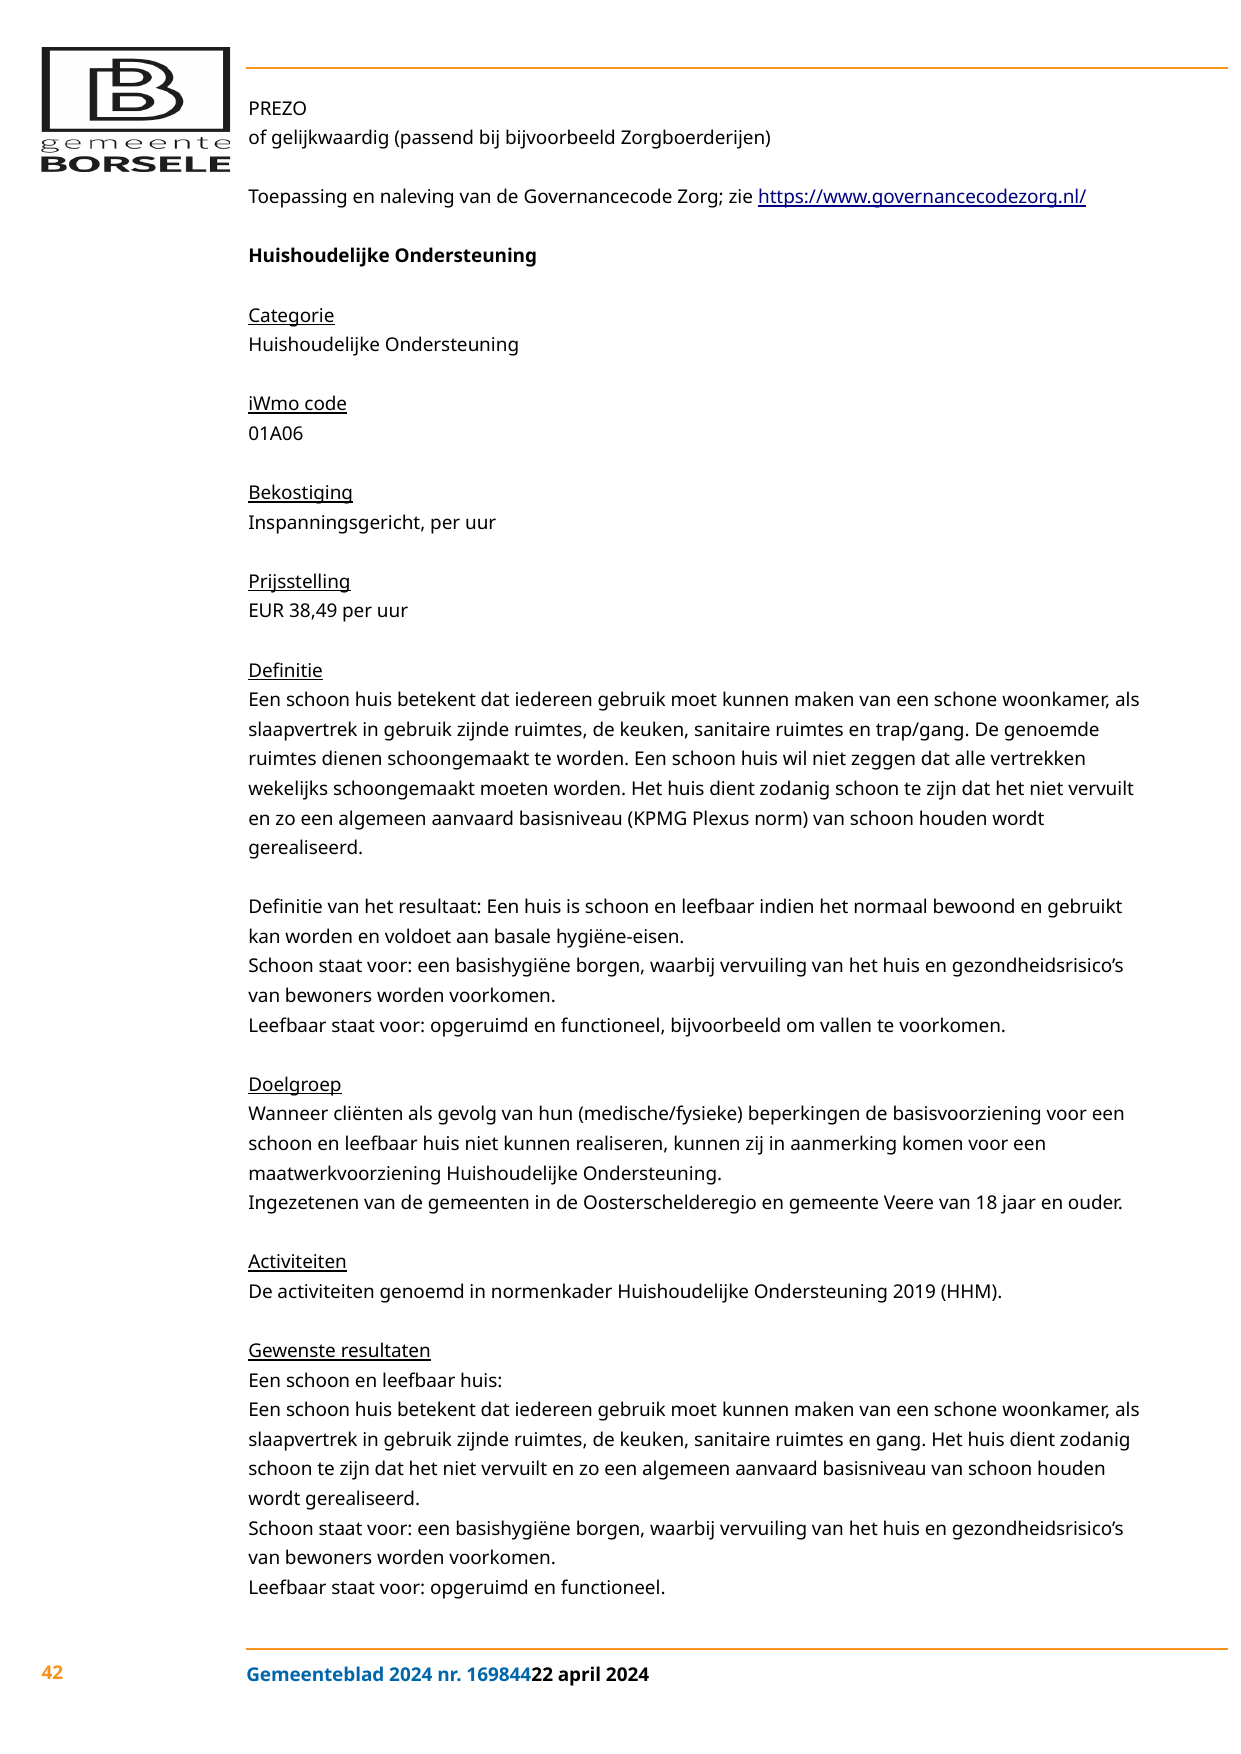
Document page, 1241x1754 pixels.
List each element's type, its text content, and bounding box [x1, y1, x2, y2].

picture [41, 47, 231, 172]
text Leefbaar staat voor: opgeruimd en functioneel, bijvoorbeeld om vallen te voorkomen. [248, 1012, 1152, 1038]
text Een schoon en leefbaar huis: [248, 1367, 1152, 1393]
text Definitie [248, 657, 1152, 683]
text Een schoon huis betekent dat iedereen gebruik moet kunnen maken van een schone woonkamer, als slaapvertrek in gebruik zijnde ruimtes, de keuken, sanitaire ruimtes en trap/gang. De genoemde ruimtes dienen schoongemaakt te worden. Een schoon huis wil niet zeggen dat alle vertrekken wekelijks schoongemaakt moeten worden. Het huis dient zodanig schoon te zijn dat het niet vervuilt en zo een algemeen aanvaard basisniveau (KPMG Plexus norm) van schoon houden wordt gerealiseerd. [248, 686, 1152, 860]
text PREZO [248, 95, 1152, 121]
text Inspanningsgericht, per uur [248, 509, 1152, 535]
text De activiteiten genoemd in normenkader Huishoudelijke Ondersteuning 2019 (HHM). [248, 1278, 1152, 1304]
text Wanneer cliënten als gevolg van hun (medische/fysieke) beperkingen de basisvoorziening voor een schoon en leefbaar huis niet kunnen realiseren, kunnen zij in aanmerking komen voor een maatwerkvoorziening Huishoudelijke Ondersteuning. [248, 1101, 1152, 1186]
text Toepassing en naleving van de Governancecode Zorg; zie https://www.governancecodezorg.nl/ [248, 183, 1152, 209]
text Definitie van het resultaat: Een huis is schoon en leefbaar indien het normaal bewoond en gebruikt kan worden en voldoet aan basale hygiëne-eisen. [248, 893, 1152, 949]
text 01A06 [248, 420, 1152, 446]
text Ingezetenen van de gemeenten in de Oosterschelderegio en gemeente Veere van 18 jaar en ouder. [248, 1189, 1152, 1215]
text Leefbaar staat voor: opgeruimd en functioneel. [248, 1574, 1152, 1600]
text EUR 38,49 per uur [248, 598, 1152, 623]
text of gelijkwaardig (passend bij bijvoorbeeld Zorgboerderijen) [248, 124, 1152, 150]
text Categorie [248, 302, 1152, 328]
text Bekostiging [248, 479, 1152, 505]
text Een schoon huis betekent dat iedereen gebruik moet kunnen maken van een schone woonkamer, als slaapvertrek in gebruik zijnde ruimtes, de keuken, sanitaire ruimtes en gang. Het huis dient zodanig schoon te zijn dat het niet vervuilt en zo een algemeen aanvaard basisniveau van schoon houden wordt gerealiseerd. [248, 1396, 1152, 1511]
text Doelgroep [248, 1071, 1152, 1097]
text Schoon staat voor: een basishygiëne borgen, waarbij vervuiling van het huis en gezondheidsrisico’s van bewoners worden voorkomen. [248, 953, 1152, 1008]
text Activiteiten [248, 1248, 1152, 1274]
text Huishoudelijke Ondersteuning [248, 243, 1152, 268]
text Huishoudelijke Ondersteuning [248, 331, 1152, 357]
text Prijsstelling [248, 568, 1152, 594]
text Schoon staat voor: een basishygiëne borgen, waarbij vervuiling van het huis en gezondheidsrisico’s van bewoners worden voorkomen. [248, 1515, 1152, 1570]
text Gewenste resultaten [248, 1337, 1152, 1363]
text iWmo code [248, 391, 1152, 416]
